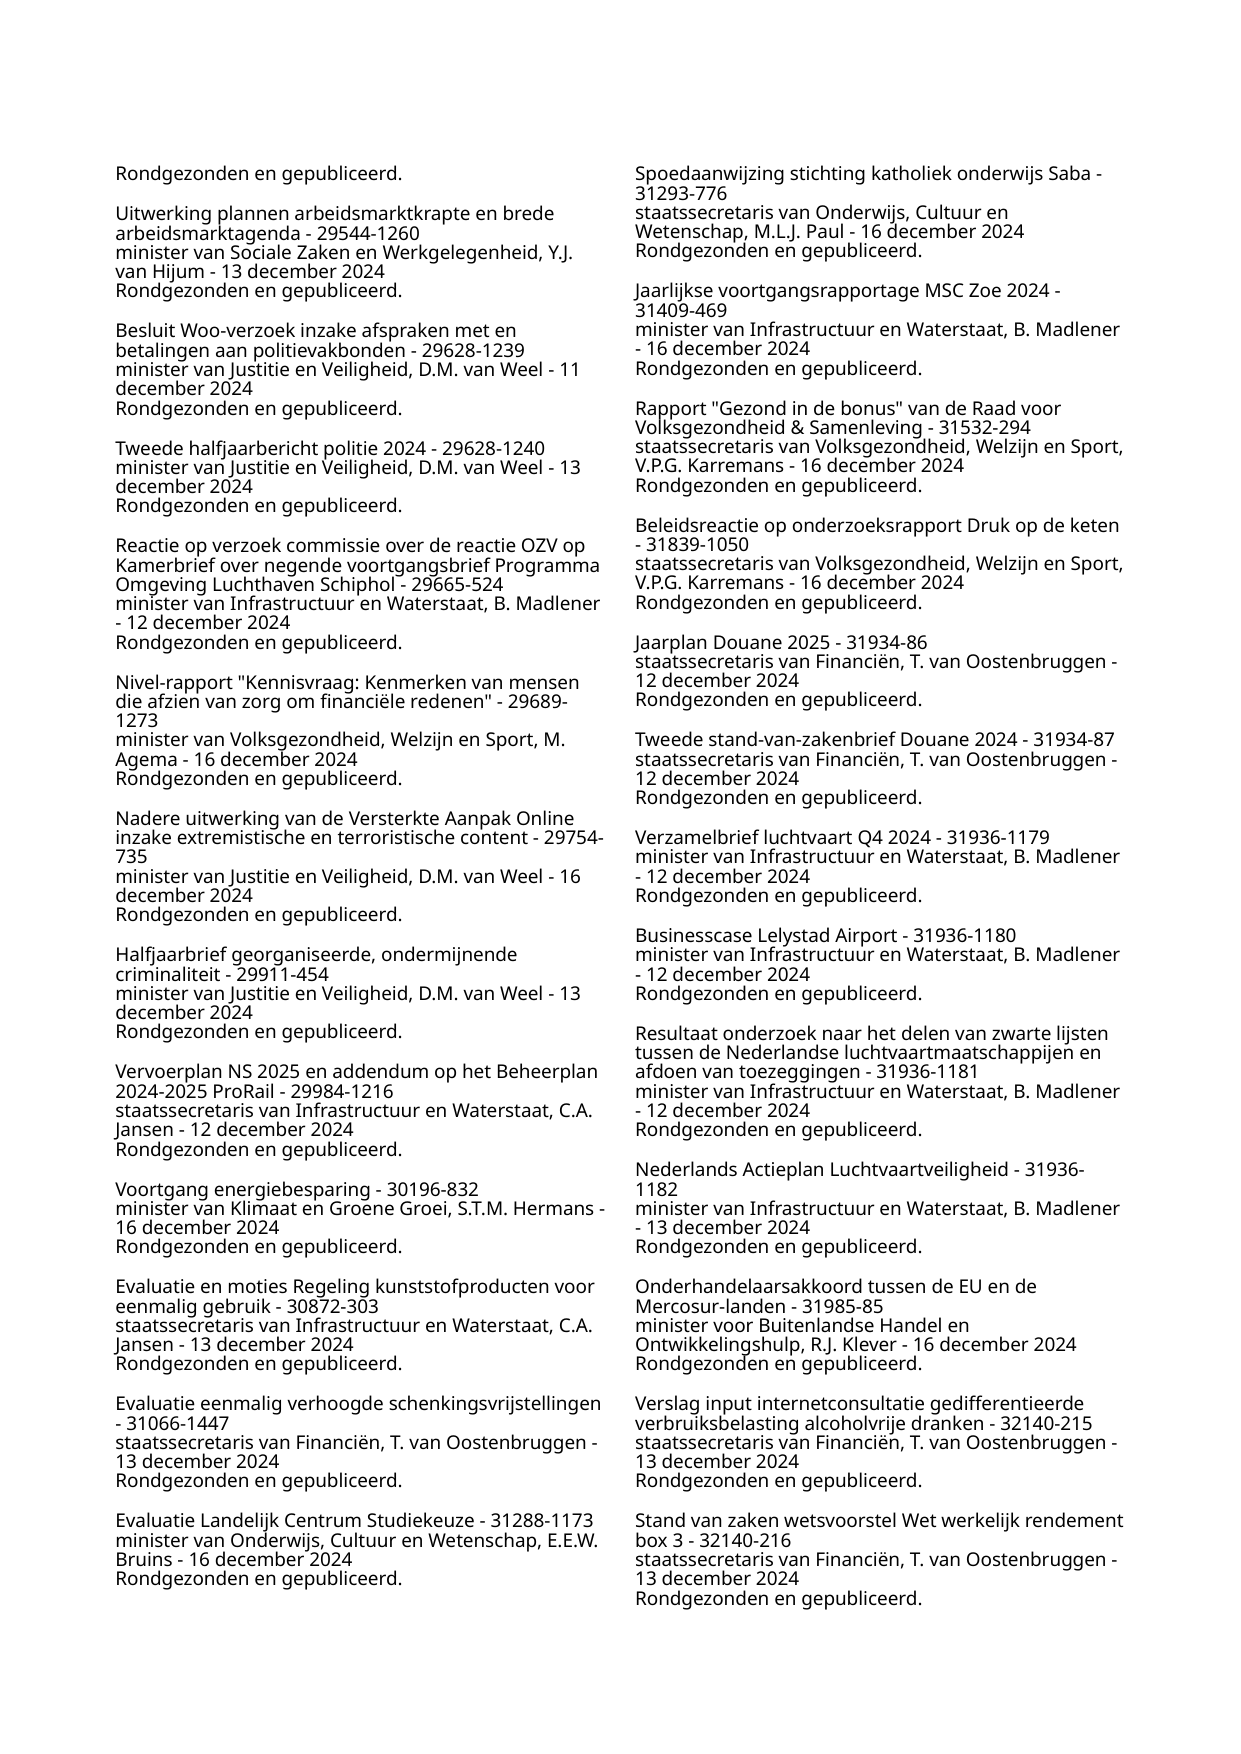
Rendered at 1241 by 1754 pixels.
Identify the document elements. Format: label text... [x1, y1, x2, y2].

text Rondgezonden en gepubliceerd. [115, 1238, 605, 1258]
text Vervoerplan NS 2025 en addendum op het Beheerplan 2024-2025 ProRail - 29984-1216 [115, 1063, 605, 1102]
text Halfjaarbrief georganiseerde, ondermijnende criminaliteit - 29911-454 [115, 946, 605, 985]
text Rondgezonden en gepubliceerd. [635, 1355, 1125, 1375]
text Onderhandelaarsakkoord tussen de EU en de Mercosur-landen - 31985-85 [635, 1278, 1125, 1317]
text minister van Klimaat en Groene Groei, S.T.M. Hermans - 16 december 2024 [115, 1200, 605, 1238]
text minister van Justitie en Veiligheid, D.M. van Weel - 13 december 2024 [115, 985, 605, 1023]
text Rondgezonden en gepubliceerd. [635, 985, 1125, 1004]
text staatssecretaris van Infrastructuur en Waterstaat, C.A. Jansen - 13 december 2024 [115, 1317, 605, 1355]
text minister van Infrastructuur en Waterstaat, B. Madlener - 13 december 2024 [635, 1200, 1125, 1238]
text staatssecretaris van Onderwijs, Cultuur en Wetenschap, M.L.J. Paul - 16 december 2024 [635, 204, 1125, 242]
text minister van Volksgezondheid, Welzijn en Sport, M. Agema - 16 december 2024 [115, 731, 605, 770]
text Resultaat onderzoek naar het delen van zwarte lijsten tussen de Nederlandse luchtvaartmaatschappijen en afdoen van toezeggingen - 31936-1181 [635, 1025, 1125, 1083]
text minister van Sociale Zaken en Werkgelegenheid, Y.J. van Hijum - 13 december 2024 [115, 244, 605, 282]
text Rondgezonden en gepubliceerd. [635, 594, 1125, 613]
text Beleidsreactie op onderzoeksrapport Druk op de keten - 31839-1050 [635, 517, 1125, 555]
text Rondgezonden en gepubliceerd. [635, 1238, 1125, 1258]
text Rondgezonden en gepubliceerd. [115, 282, 605, 302]
text staatssecretaris van Financiën, T. van Oostenbruggen - 13 december 2024 [635, 1551, 1125, 1589]
text Rapport "Gezond in de bonus" van de Raad voor Volksgezondheid & Samenleving - 31532-294 [635, 399, 1125, 438]
text Nivel-rapport "Kennisvraag: Kenmerken van mensen die afzien van zorg om financiële redenen" - 29689-1273 [115, 674, 605, 731]
text Rondgezonden en gepubliceerd. [635, 242, 1125, 262]
text staatssecretaris van Financiën, T. van Oostenbruggen - 12 december 2024 [635, 751, 1125, 789]
text Rondgezonden en gepubliceerd. [115, 1472, 605, 1492]
text staatssecretaris van Infrastructuur en Waterstaat, C.A. Jansen - 12 december 2024 [115, 1102, 605, 1141]
text Evaluatie eenmalig verhoogde schenkingsvrijstellingen - 31066-1447 [115, 1395, 605, 1434]
text staatssecretaris van Financiën, T. van Oostenbruggen - 13 december 2024 [115, 1434, 605, 1472]
text minister van Onderwijs, Cultuur en Wetenschap, E.E.W. Bruins - 16 december 2024 [115, 1532, 605, 1570]
text Voortgang energiebesparing - 30196-832 [115, 1181, 605, 1200]
text Rondgezonden en gepubliceerd. [115, 165, 605, 184]
text Jaarplan Douane 2025 - 31934-86 [635, 634, 1125, 653]
text Rondgezonden en gepubliceerd. [115, 1023, 605, 1043]
text minister van Justitie en Veiligheid, D.M. van Weel - 16 december 2024 [115, 868, 605, 906]
text staatssecretaris van Financiën, T. van Oostenbruggen - 12 december 2024 [635, 653, 1125, 691]
text Verslag input internetconsultatie gedifferentieerde verbruiksbelasting alcoholvrije dranken - 32140-215 [635, 1395, 1125, 1434]
text Nadere uitwerking van de Versterkte Aanpak Online inzake extremistische en terroristische content - 29754-735 [115, 810, 605, 868]
text Uitwerking plannen arbeidsmarktkrapte en brede arbeidsmarktagenda - 29544-1260 [115, 205, 605, 244]
text Rondgezonden en gepubliceerd. [115, 906, 605, 926]
text Rondgezonden en gepubliceerd. [635, 1472, 1125, 1492]
text Rondgezonden en gepubliceerd. [635, 359, 1125, 379]
text minister van Infrastructuur en Waterstaat, B. Madlener - 12 december 2024 [635, 946, 1125, 985]
text minister van Infrastructuur en Waterstaat, B. Madlener - 16 december 2024 [635, 321, 1125, 359]
text Stand van zaken wetsvoorstel Wet werkelijk rendement box 3 - 32140-216 [635, 1512, 1125, 1551]
text Evaluatie Landelijk Centrum Studiekeuze - 31288-1173 [115, 1512, 605, 1532]
text Rondgezonden en gepubliceerd. [635, 789, 1125, 808]
text minister van Justitie en Veiligheid, D.M. van Weel - 11 december 2024 [115, 361, 605, 399]
text Rondgezonden en gepubliceerd. [115, 634, 605, 653]
text Jaarlijkse voortgangsrapportage MSC Zoe 2024 - 31409-469 [635, 282, 1125, 321]
text staatssecretaris van Volksgezondheid, Welzijn en Sport, V.P.G. Karremans - 16 december 2024 [635, 555, 1125, 594]
text staatssecretaris van Financiën, T. van Oostenbruggen - 13 december 2024 [635, 1434, 1125, 1472]
text minister van Infrastructuur en Waterstaat, B. Madlener - 12 december 2024 [115, 595, 605, 634]
text Rondgezonden en gepubliceerd. [115, 770, 605, 789]
text Reactie op verzoek commissie over de reactie OZV op Kamerbrief over negende voortgangsbrief Programma Omgeving Luchthaven Schiphol - 29665-524 [115, 537, 605, 595]
text staatssecretaris van Volksgezondheid, Welzijn en Sport, V.P.G. Karremans - 16 december 2024 [635, 438, 1125, 477]
text Rondgezonden en gepubliceerd. [115, 1570, 605, 1589]
text Evaluatie en moties Regeling kunststofproducten voor eenmalig gebruik - 30872-303 [115, 1278, 605, 1317]
text Nederlands Actieplan Luchtvaartveiligheid - 31936-1182 [635, 1161, 1125, 1200]
text minister van Infrastructuur en Waterstaat, B. Madlener - 12 december 2024 [635, 1083, 1125, 1121]
text Rondgezonden en gepubliceerd. [635, 691, 1125, 711]
text minister voor Buitenlandse Handel en Ontwikkelingshulp, R.J. Klever - 16 december 2024 [635, 1317, 1125, 1355]
text Rondgezonden en gepubliceerd. [635, 887, 1125, 906]
text Rondgezonden en gepubliceerd. [635, 1589, 1125, 1609]
text Rondgezonden en gepubliceerd. [115, 1141, 605, 1160]
text Rondgezonden en gepubliceerd. [115, 1355, 605, 1375]
text Rondgezonden en gepubliceerd. [115, 497, 605, 517]
text Besluit Woo-verzoek inzake afspraken met en betalingen aan politievakbonden - 29628-1239 [115, 322, 605, 361]
text minister van Justitie en Veiligheid, D.M. van Weel - 13 december 2024 [115, 459, 605, 497]
text minister van Infrastructuur en Waterstaat, B. Madlener - 12 december 2024 [635, 848, 1125, 887]
text Tweede halfjaarbericht politie 2024 - 29628-1240 [115, 439, 605, 459]
text Rondgezonden en gepubliceerd. [635, 477, 1125, 496]
text Verzamelbrief luchtvaart Q4 2024 - 31936-1179 [635, 829, 1125, 848]
text Businesscase Lelystad Airport - 31936-1180 [635, 927, 1125, 946]
text Tweede stand-van-zakenbrief Douane 2024 - 31934-87 [635, 731, 1125, 751]
text Rondgezonden en gepubliceerd. [635, 1121, 1125, 1141]
text Spoedaanwijzing stichting katholiek onderwijs Saba - 31293-776 [635, 165, 1125, 204]
text Rondgezonden en gepubliceerd. [115, 399, 605, 419]
